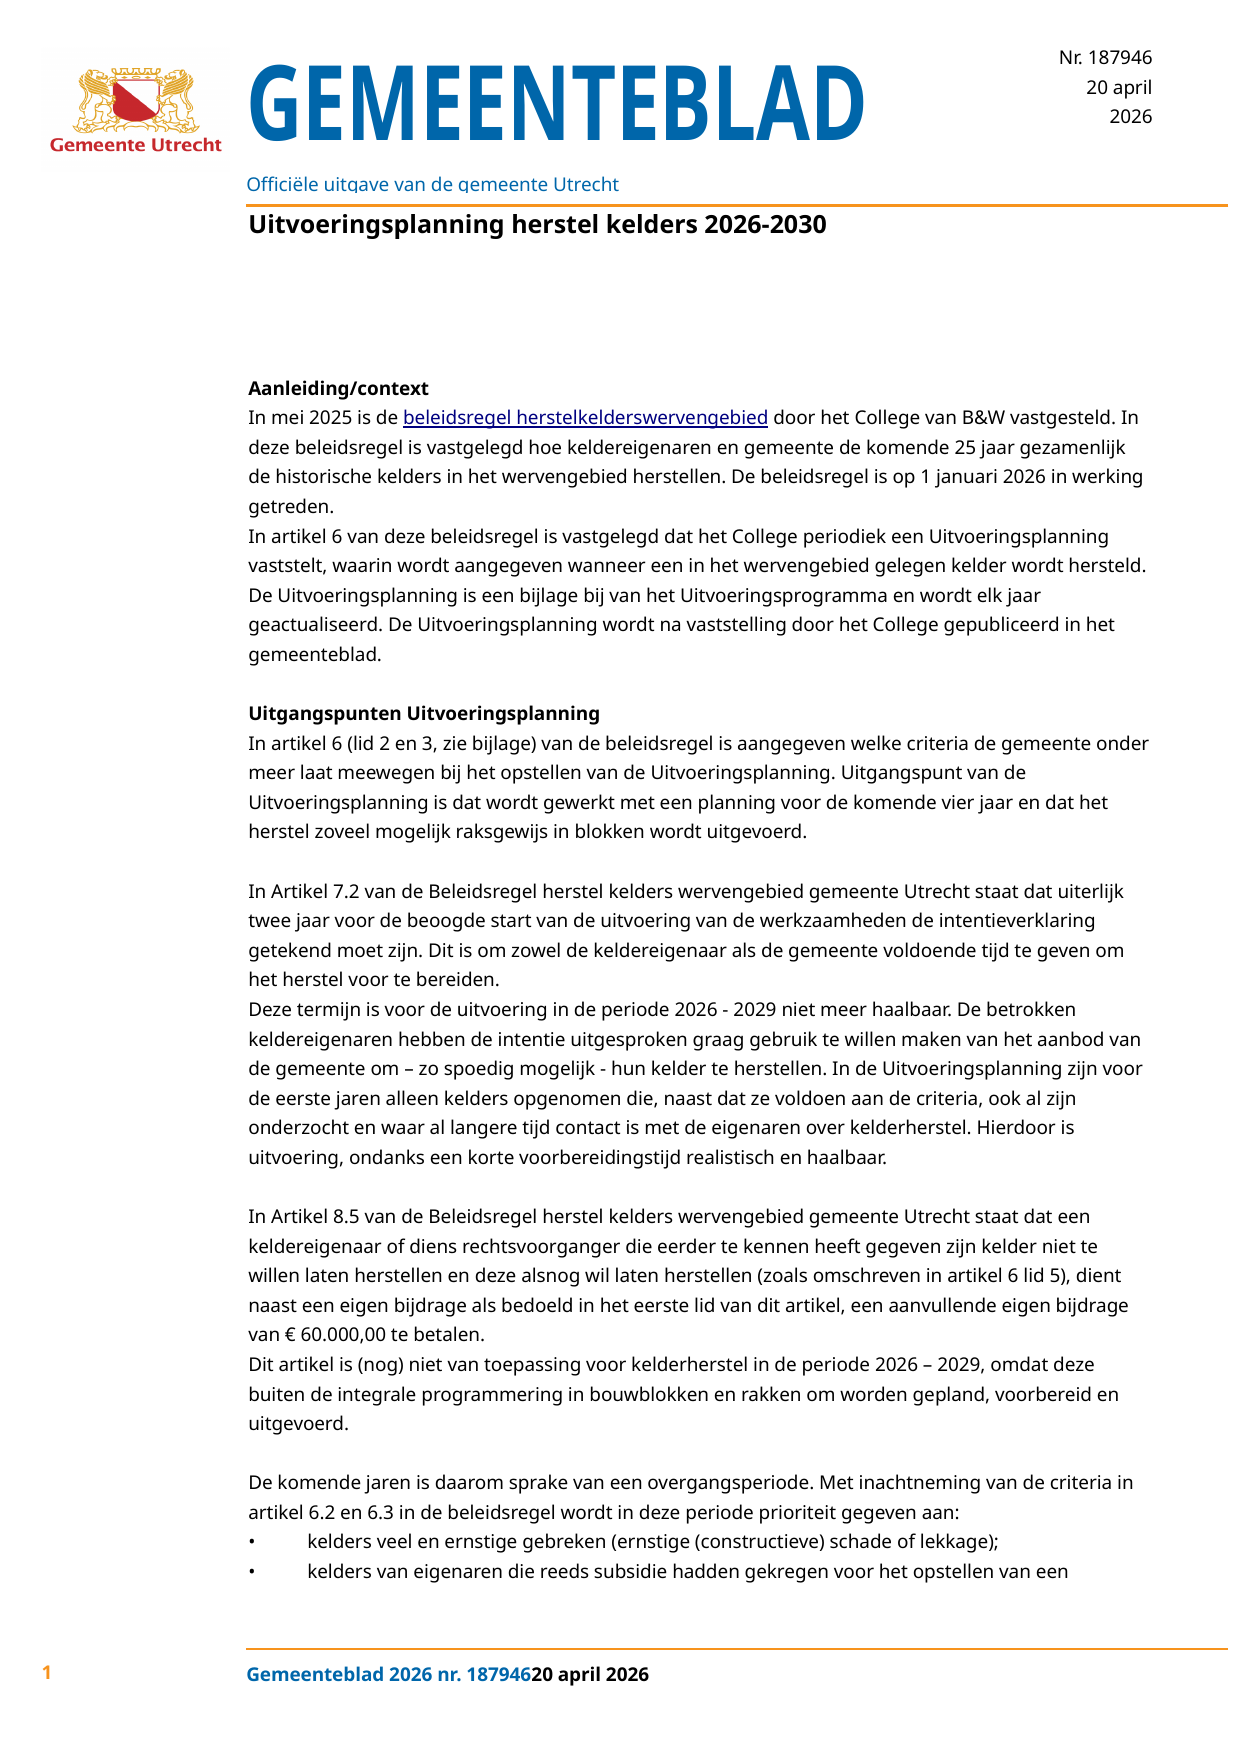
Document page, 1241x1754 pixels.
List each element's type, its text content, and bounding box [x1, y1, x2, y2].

text Deze termijn is voor de uitvoering in de periode 2026 - 2029 niet meer haalbaar. De betrokken keldereigenaren hebben de intentie uitgesproken graag gebruik te willen maken van het aanbod van de gemeente om – zo spoedig mogelijk - hun kelder te herstellen. In de Uitvoeringsplanning zijn voor de eerste jaren alleen kelders opgenomen die, naast dat ze voldoen aan de criteria, ook al zijn onderzocht en waar al langere tijd contact is met de eigenaren over kelderherstel. Hierdoor is uitvoering, ondanks een korte voorbereidingstijd realistisch en haalbaar. [248, 996, 1152, 1170]
text Dit artikel is (nog) niet van toepassing voor kelderherstel in de periode 2026 – 2029, omdat deze buiten de integrale programmering in bouwblokken en rakken om worden gepland, voorbereid en uitgevoerd. [248, 1351, 1152, 1436]
text In Artikel 7.2 van de Beleidsregel herstel kelders wervengebied gemeente Utrecht staat dat uiterlijk twee jaar voor de beoogde start van de uitvoering van de werkzaamheden de intentieverklaring getekend moet zijn. Dit is om zowel de keldereigenaar als de gemeente voldoende tijd te geven om het herstel voor te bereiden. [248, 878, 1152, 992]
list kelders van eigenaren die reeds subsidie hadden gekregen voor het opstellen van een [248, 1558, 1152, 1584]
text In Artikel 8.5 van de Beleidsregel herstel kelders wervengebied gemeente Utrecht staat dat een keldereigenaar of diens rechtsvoorganger die eerder te kennen heeft gegeven zijn kelder niet te willen laten herstellen en deze alsnog wil laten herstellen (zoals omschreven in artikel 6 lid 5), dient naast een eigen bijdrage als bedoeld in het eerste lid van dit artikel, een aanvullende eigen bijdrage van € 60.000,00 te betalen. [248, 1203, 1152, 1347]
text Uitgangspunten Uitvoeringsplanning [248, 700, 1152, 726]
text Uitvoeringsplanning herstel kelders 2026-2030 [248, 207, 1152, 241]
text Aanleiding/context [248, 375, 1152, 401]
picture [41, 47, 231, 172]
text In artikel 6 (lid 2 en 3, zie bijlage) van de beleidsregel is aangegeven welke criteria de gemeente onder meer laat meewegen bij het opstellen van de Uitvoeringsplanning. Uitgangspunt van de Uitvoeringsplanning is dat wordt gewerkt met een planning voor de komende vier jaar en dat het herstel zoveel mogelijk raksgewijs in blokken wordt uitgevoerd. [248, 730, 1152, 844]
text In artikel 6 van deze beleidsregel is vastgelegd dat het College periodiek een Uitvoeringsplanning vaststelt, waarin wordt aangegeven wanneer een in het wervengebied gelegen kelder wordt hersteld. De Uitvoeringsplanning is een bijlage bij van het Uitvoeringsprogramma en wordt elk jaar geactualiseerd. De Uitvoeringsplanning wordt na vaststelling door het College gepubliceerd in het gemeenteblad. [248, 523, 1152, 667]
text De komende jaren is daarom sprake van een overgangsperiode. Met inachtneming van de criteria in artikel 6.2 en 6.3 in de beleidsregel wordt in deze periode prioriteit gegeven aan: [248, 1469, 1152, 1525]
list kelders veel en ernstige gebreken (ernstige (constructieve) schade of lekkage); [248, 1529, 1152, 1554]
text In mei 2025 is de beleidsregel herstelkelderswervengebied door het College van B&W vastgesteld. In deze beleidsregel is vastgelegd hoe keldereigenaren en gemeente de komende 25 jaar gezamenlijk de historische kelders in het wervengebied herstellen. De beleidsregel is op 1 januari 2026 in werking getreden. [248, 404, 1152, 519]
